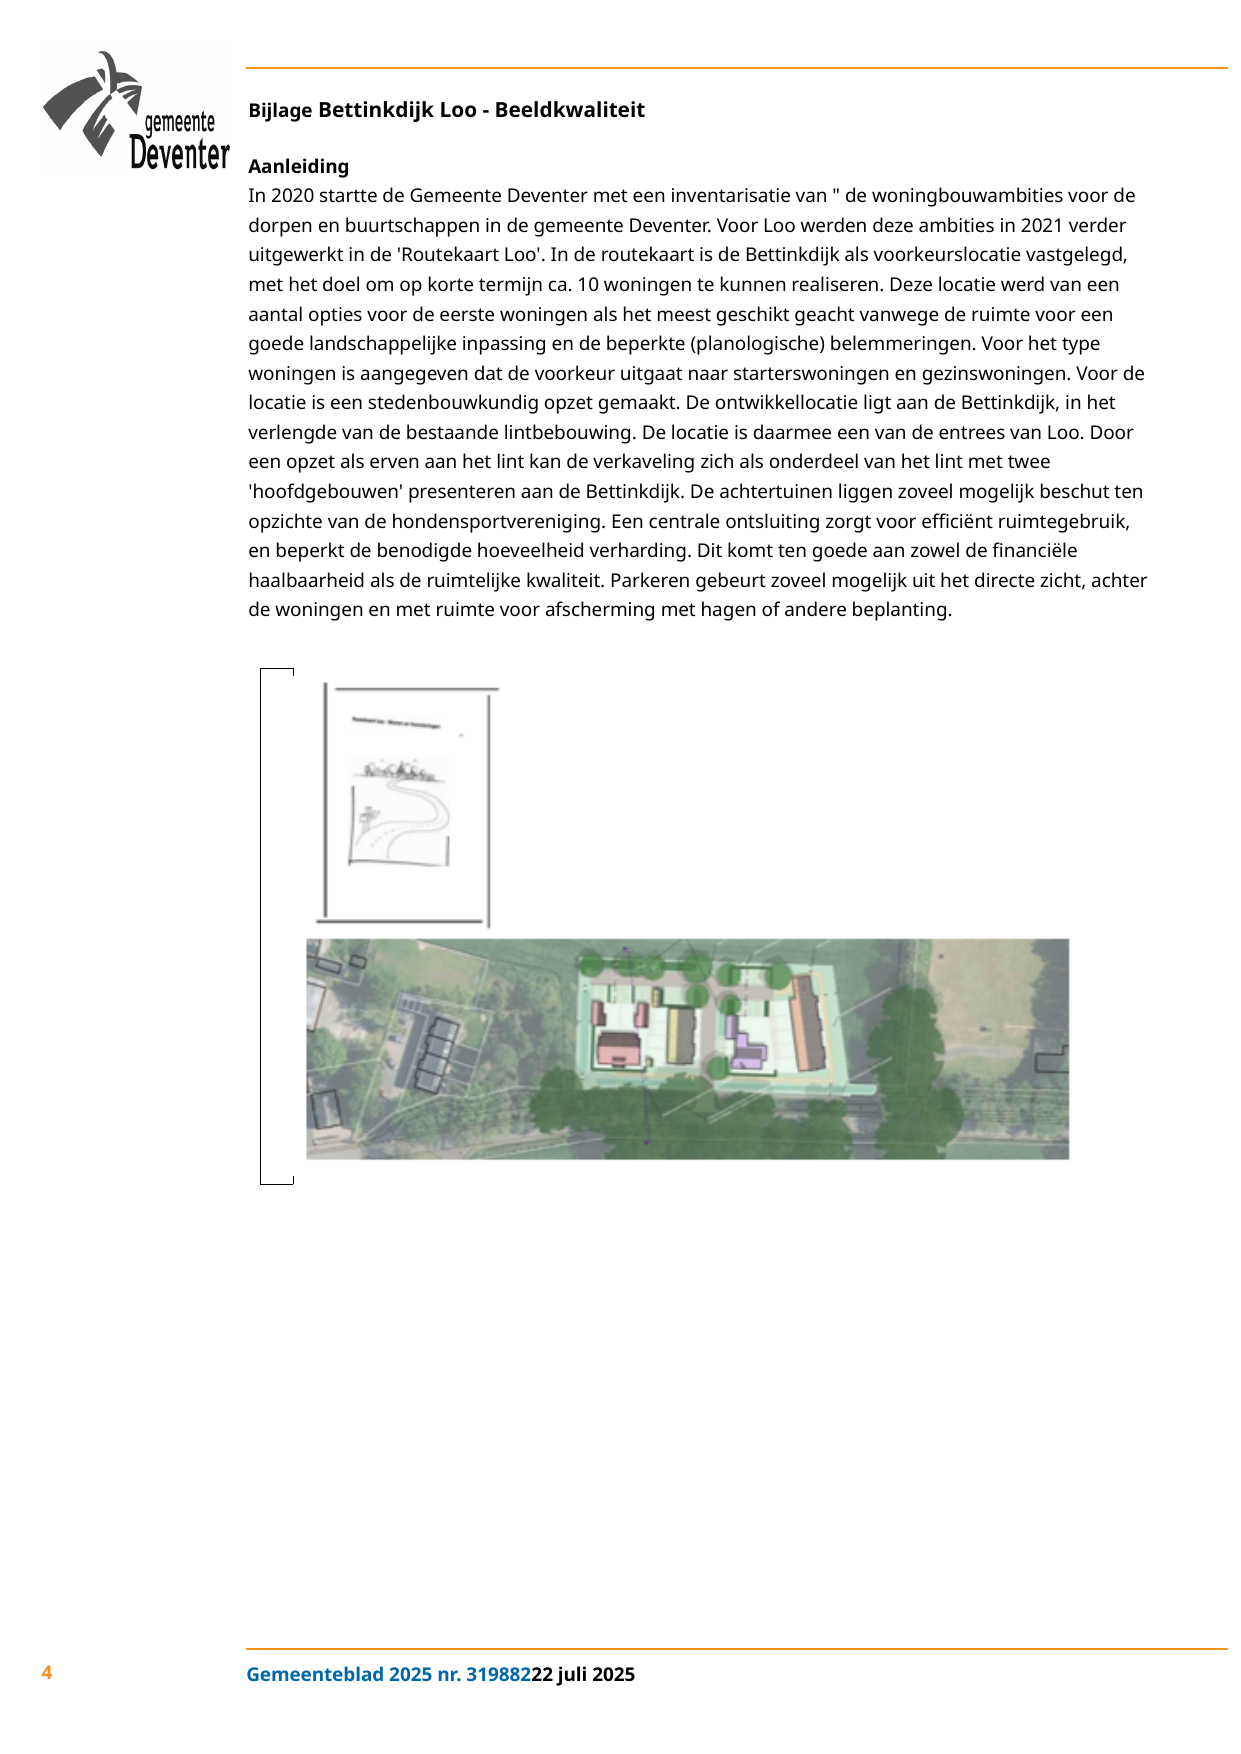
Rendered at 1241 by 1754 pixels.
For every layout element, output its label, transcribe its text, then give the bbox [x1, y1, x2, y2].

text Bijlage Bettinkdijk Loo - Beeldkwaliteit [248, 95, 1152, 123]
picture [41, 47, 231, 172]
text In 2020 startte de Gemeente Deventer met een inventarisatie van " de woningbouwambities voor de dorpen en buurtschappen in de gemeente Deventer. Voor Loo werden deze ambities in 2021 verder uitgewerkt in de 'Routekaart Loo'. In de routekaart is de Bettinkdijk als voorkeurslocatie vastgelegd, met het doel om op korte termijn ca. 10 woningen te kunnen realiseren. Deze locatie werd van een aantal opties voor de eerste woningen als het meest geschikt geacht vanwege de ruimte voor een goede landschappelijke inpassing en de beperkte (planologische) belemmeringen. Voor het type woningen is aangegeven dat de voorkeur uitgaat naar starterswoningen en gezinswoningen. Voor de locatie is een stedenbouwkundig opzet gemaakt. De ontwikkellocatie ligt aan de Bettinkdijk, in het verlengde van de bestaande lintbebouwing. De locatie is daarmee een van de entrees van Loo. Door een opzet als erven aan het lint kan de verkaveling zich als onderdeel van het lint met twee 'hoofdgebouwen' presenteren aan de Bettinkdijk. De achtertuinen liggen zoveel mogelijk beschut ten opzichte van de hondensportvereniging. Een centrale ontsluiting zorgt voor efficiënt ruimtegebruik, en beperkt de benodigde hoeveelheid verharding. Dit komt ten goede aan zowel de financiële haalbaarheid als de ruimtelijke kwaliteit. Parkeren gebeurt zoveel mogelijk uit het directe zicht, achter de woningen en met ruimte voor afscherming met hagen of andere beplanting. [248, 182, 1152, 622]
text Aanleiding [248, 153, 1152, 179]
picture [268, 676, 1125, 1176]
